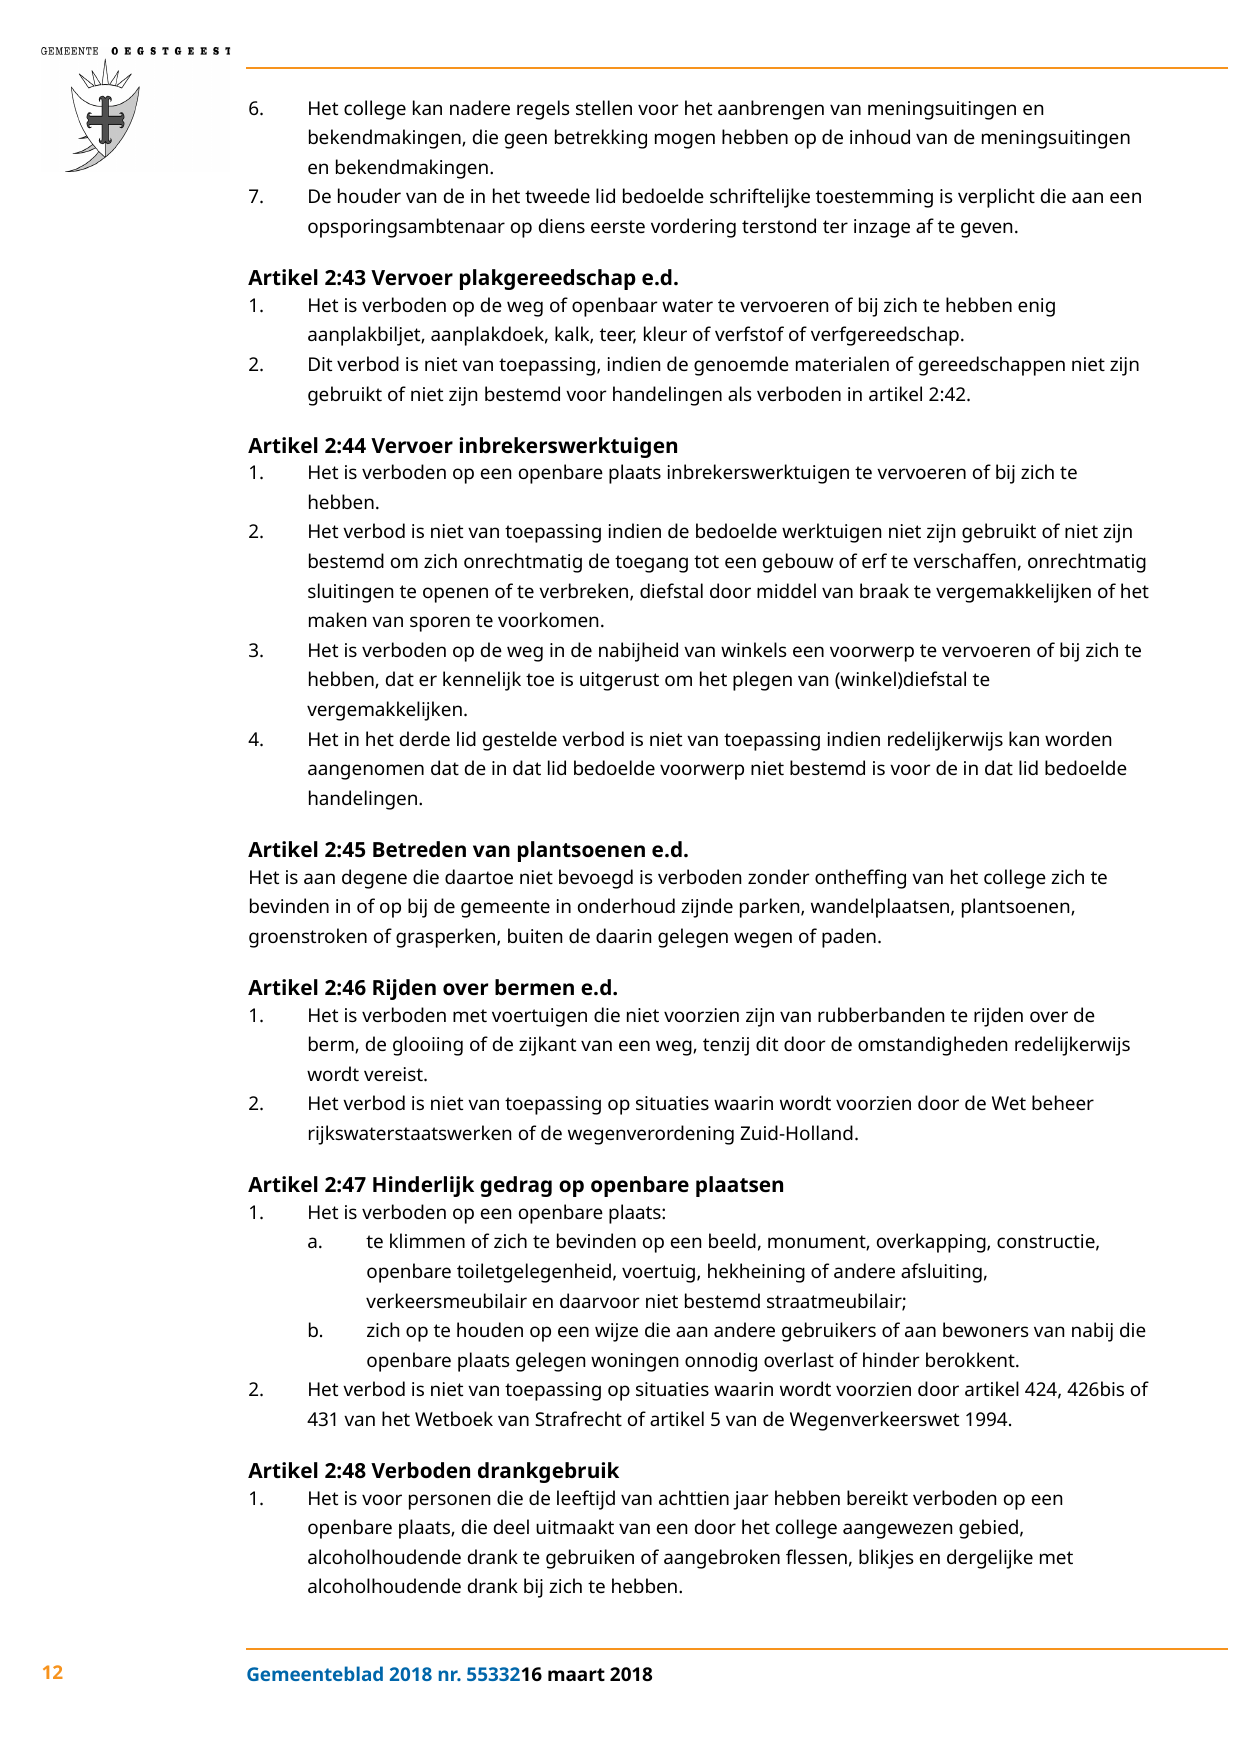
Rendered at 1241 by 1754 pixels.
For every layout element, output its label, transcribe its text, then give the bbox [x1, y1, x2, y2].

text Artikel 2:46 Rijden over bermen e.d. [248, 973, 1152, 1002]
text Artikel 2:44 Vervoer inbrekerswerktuigen [248, 431, 1152, 459]
list Dit verbod is niet van toepassing, indien de genoemde materialen of gereedschappen niet zijn gebruikt of niet zijn bestemd voor handelingen als verboden in artikel 2:42. [248, 351, 1152, 406]
list Het is verboden met voertuigen die niet voorzien zijn van rubberbanden te rijden over de berm, de glooiing of de zijkant van een weg, tenzij dit door de omstandigheden redelijkerwijs wordt vereist. [248, 1002, 1152, 1087]
list te klimmen of zich te bevinden op een beeld, monument, overkapping, constructie, openbare toiletgelegenheid, voertuig, hekheining of andere afsluiting, verkeersmeubilair en daarvoor niet bestemd straatmeubilair; [307, 1229, 1152, 1313]
list Het is verboden op de weg in de nabijheid van winkels een voorwerp te vervoeren of bij zich te hebben, dat er kennelijk toe is uitgerust om het plegen van (winkel)diefstal te vergemakkelijken. [248, 637, 1152, 722]
list Het is verboden op een openbare plaats inbrekerswerktuigen te vervoeren of bij zich te hebben. [248, 459, 1152, 515]
list Het in het derde lid gestelde verbod is niet van toepassing indien redelijkerwijs kan worden aangenomen dat de in dat lid bedoelde voorwerp niet bestemd is voor de in dat lid bedoelde handelingen. [248, 726, 1152, 811]
list Het verbod is niet van toepassing indien de bedoelde werktuigen niet zijn gebruikt of niet zijn bestemd om zich onrechtmatig de toegang tot een gebouw of erf te verschaffen, onrechtmatig sluitingen te openen of te verbreken, diefstal door middel van braak te vergemakkelijken of het maken van sporen te voorkomen. [248, 519, 1152, 633]
list Het verbod is niet van toepassing op situaties waarin wordt voorzien door artikel 424, 426bis of 431 van het Wetboek van Strafrecht of artikel 5 van de Wegenverkeerswet 1994. [248, 1377, 1152, 1432]
list Het college kan nadere regels stellen voor het aanbrengen van meningsuitingen en bekendmakingen, die geen betrekking mogen hebben op de inhoud van de meningsuitingen en bekendmakingen. [248, 95, 1152, 180]
text Artikel 2:48 Verboden drankgebruik [248, 1457, 1152, 1485]
list Het is verboden op de weg of openbaar water te vervoeren of bij zich te hebben enig aanplakbiljet, aanplakdoek, kalk, teer, kleur of verfstof of verfgereedschap. [248, 292, 1152, 347]
text Artikel 2:43 Vervoer plakgereedschap e.d. [248, 263, 1152, 292]
text Artikel 2:45 Betreden van plantsoenen e.d. [248, 835, 1152, 864]
list Het is verboden op een openbare plaats: [248, 1199, 1152, 1225]
text Artikel 2:47 Hinderlijk gedrag op openbare plaatsen [248, 1171, 1152, 1199]
list Het verbod is niet van toepassing op situaties waarin wordt voorzien door de Wet beheer rijkswaterstaatswerken of de wegenverordening Zuid-Holland. [248, 1091, 1152, 1146]
list De houder van de in het tweede lid bedoelde schriftelijke toestemming is verplicht die aan een opsporingsambtenaar op diens eerste vordering terstond ter inzage af te geven. [248, 183, 1152, 239]
list Het is voor personen die de leeftijd van achttien jaar hebben bereikt verboden op een openbare plaats, die deel uitmaakt van een door het college aangewezen gebied, alcoholhoudende drank te gebruiken of aangebroken flessen, blikjes en dergelijke met alcoholhoudende drank bij zich te hebben. [248, 1485, 1152, 1599]
picture [41, 47, 231, 172]
text Het is aan degene die daartoe niet bevoegd is verboden zonder ontheffing van het college zich te bevinden in of op bij de gemeente in onderhoud zijnde parken, wandelplaatsen, plantsoenen, groenstroken of grasperken, buiten de daarin gelegen wegen of paden. [248, 864, 1152, 949]
list zich op te houden op een wijze die aan andere gebruikers of aan bewoners van nabij die openbare plaats gelegen woningen onnodig overlast of hinder berokkent. [307, 1317, 1152, 1373]
